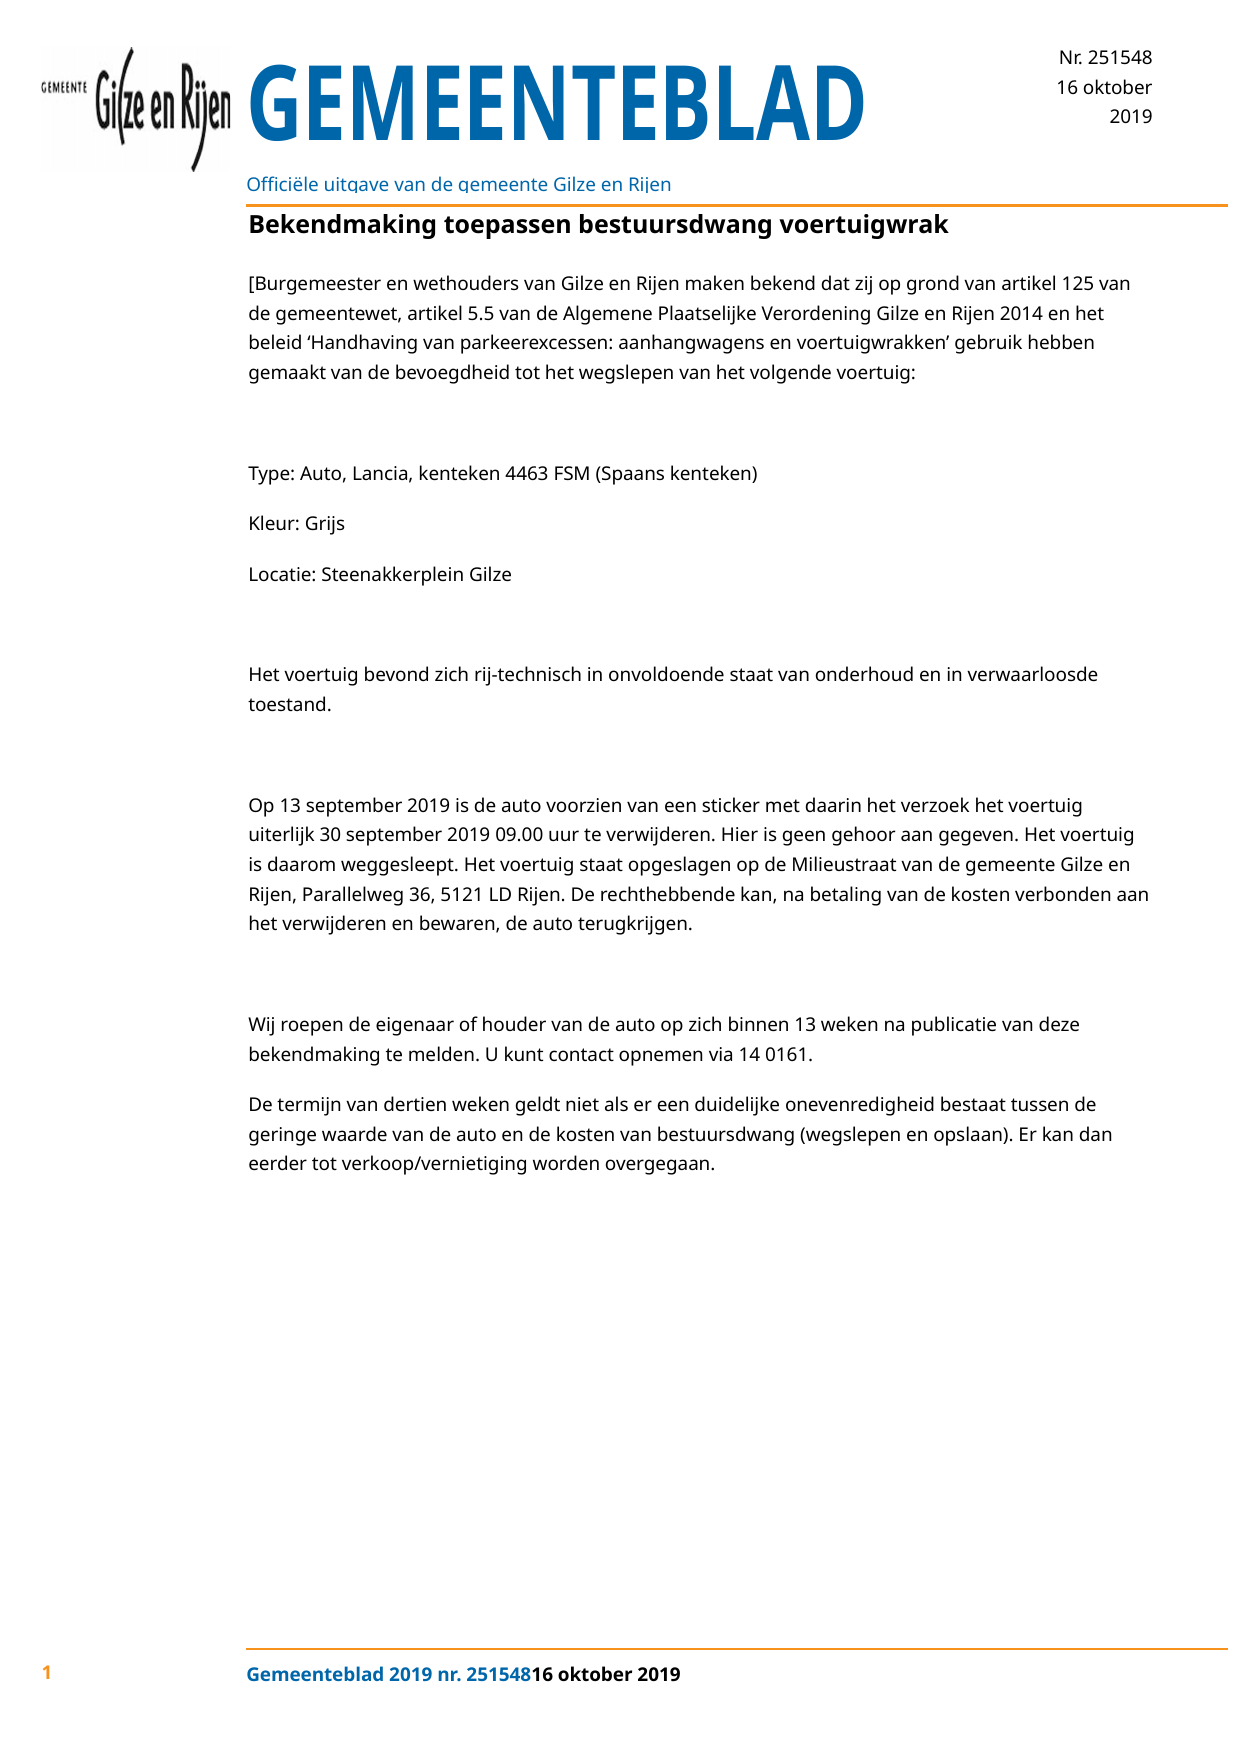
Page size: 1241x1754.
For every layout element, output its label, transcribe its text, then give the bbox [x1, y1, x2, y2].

text Bekendmaking toepassen bestuursdwang voertuigwrak [248, 207, 1152, 241]
text Op 13 september 2019 is de auto voorzien van een sticker met daarin het verzoek het voertuig uiterlijk 30 september 2019 09.00 uur te verwijderen. Hier is geen gehoor aan gegeven. Het voertuig is daarom weggesleept. Het voertuig staat opgeslagen op de Milieustraat van de gemeente Gilze en Rijen, Parallelweg 36, 5121 LD Rijen. De rechthebbende kan, na betaling van de kosten verbonden aan het verwijderen en bewaren, de auto terugkrijgen. [248, 792, 1152, 936]
text Wij roepen de eigenaar of houder van de auto op zich binnen 13 weken na publicatie van deze bekendmaking te melden. U kunt contact opnemen via 14 0161. [248, 1011, 1152, 1066]
text Locatie: Steenakkerplein Gilze [248, 561, 1152, 586]
text [Burgemeester en wethouders van Gilze en Rijen maken bekend dat zij op grond van artikel 125 van de gemeentewet, artikel 5.5 van de Algemene Plaatselijke Verordening Gilze en Rijen 2014 en het beleid ‘Handhaving van parkeerexcessen: aanhangwagens en voertuigwrakken’ gebruik hebben gemaakt van de bevoegdheid tot het wegslepen van het volgende voertuig: [248, 270, 1152, 385]
text Kleur: Grijs [248, 510, 1152, 536]
text Het voertuig bevond zich rij-technisch in onvoldoende staat van onderhoud en in verwaarloosde toestand. [248, 662, 1152, 717]
text Type: Auto, Lancia, kenteken 4463 FSM (Spaans kenteken) [248, 460, 1152, 486]
text De termijn van dertien weken geldt niet als er een duidelijke onevenredigheid bestaat tussen de geringe waarde van de auto en de kosten van bestuursdwang (wegslepen en opslaan). Er kan dan eerder tot verkoop/vernietiging worden overgegaan. [248, 1091, 1152, 1176]
picture [41, 47, 231, 172]
